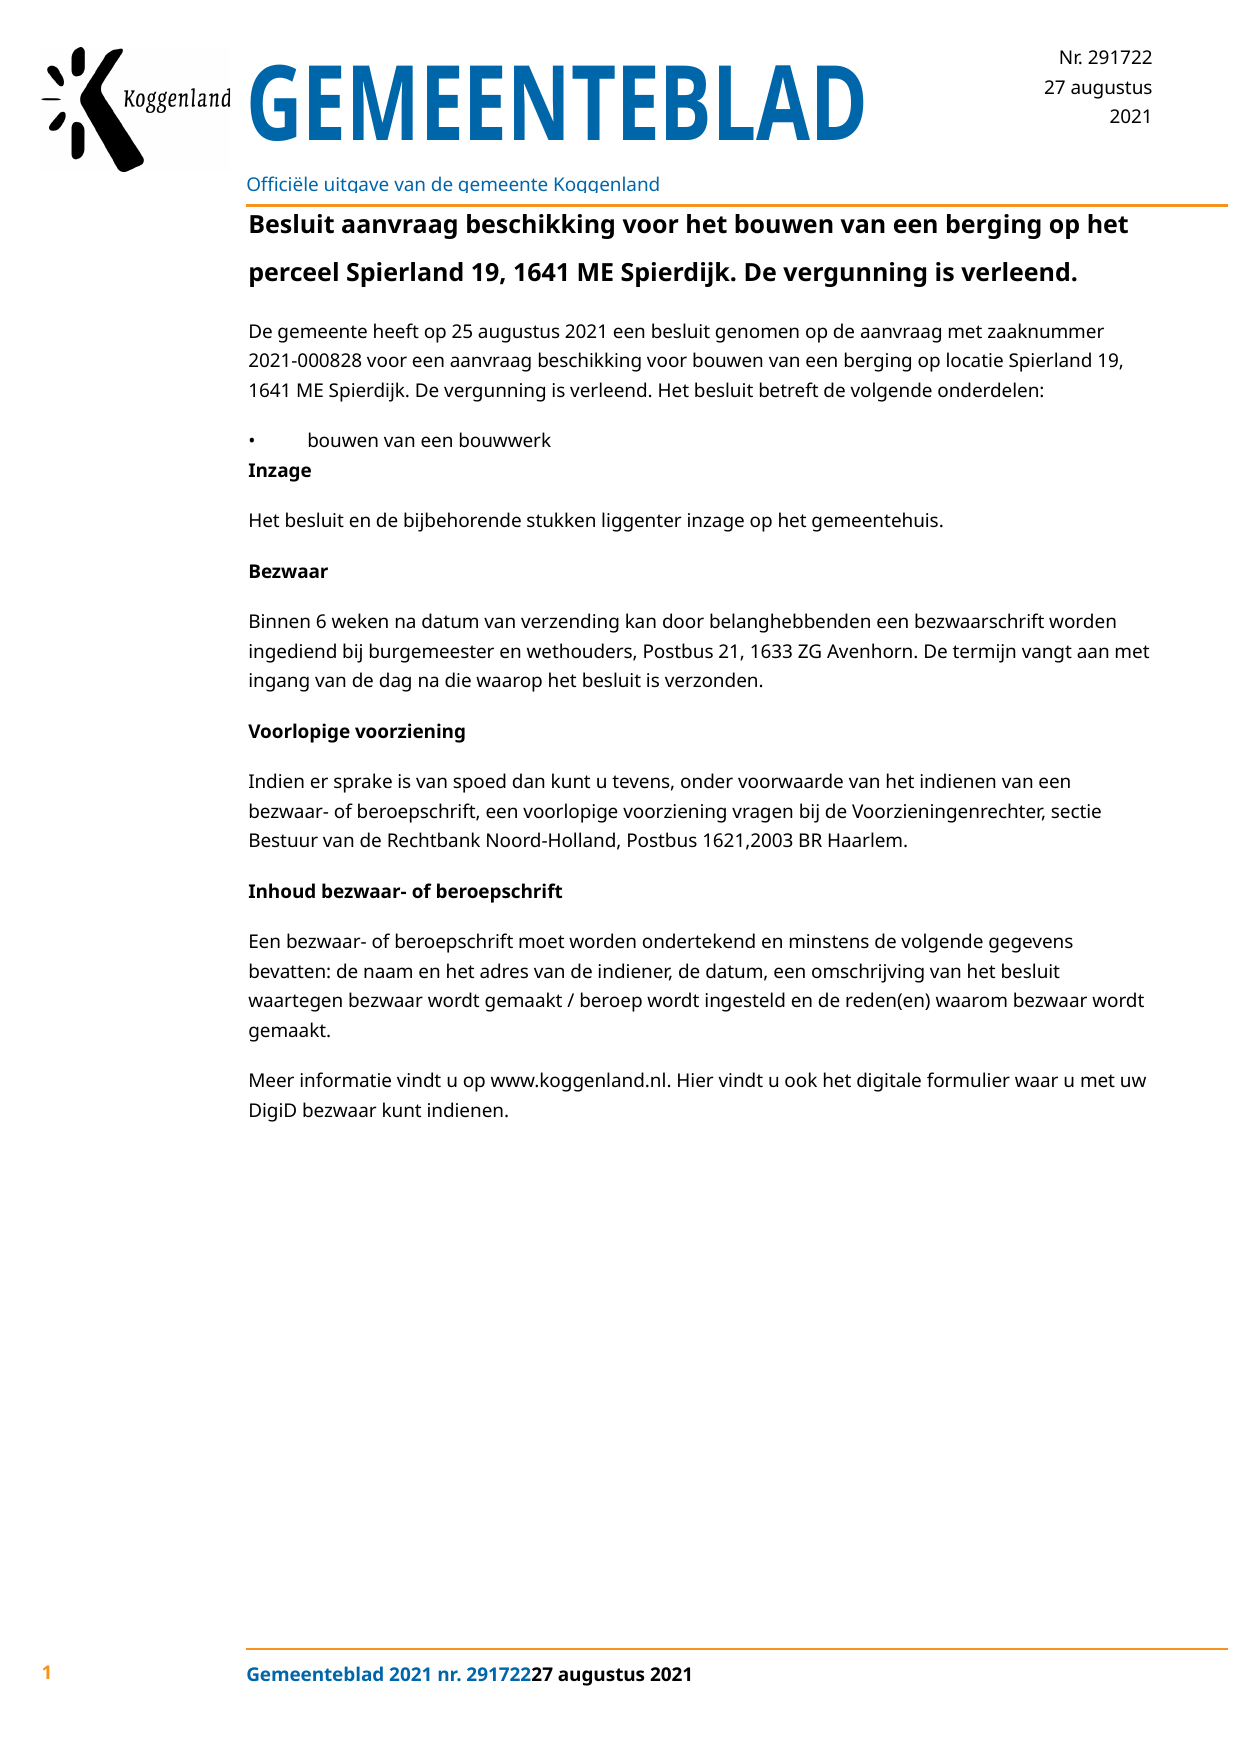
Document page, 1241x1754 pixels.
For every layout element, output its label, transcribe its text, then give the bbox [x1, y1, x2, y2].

text Indien er sprake is van spoed dan kunt u tevens, onder voorwaarde van het indienen van een bezwaar- of beroepschrift, een voorlopige voorziening vragen bij de Voorzieningenrechter, sectie Bestuur van de Rechtbank Noord-Holland, Postbus 1621,2003 BR Haarlem. [248, 768, 1152, 853]
text Een bezwaar- of beroepschrift moet worden ondertekend en minstens de volgende gegevens bevatten: de naam en het adres van de indiener, de datum, een omschrijving van het besluit waartegen bezwaar wordt gemaakt / beroep wordt ingesteld en de reden(en) waarom bezwaar wordt gemaakt. [248, 928, 1152, 1043]
text Inhoud bezwaar- of beroepschrift [248, 878, 1152, 904]
list bouwen van een bouwwerk [248, 427, 1152, 453]
text Binnen 6 weken na datum van verzending kan door belanghebbenden een bezwaarschrift worden ingediend bij burgemeester en wethouders, Postbus 21, 1633 ZG Avenhorn. De termijn vangt aan met ingang van de dag na die waarop het besluit is verzonden. [248, 608, 1152, 693]
text Het besluit en de bijbehorende stukken liggenter inzage op het gemeentehuis. [248, 507, 1152, 533]
text Besluit aanvraag beschikking voor het bouwen van een berging op het perceel Spierland 19, 1641 ME Spierdijk. De vergunning is verleend. [248, 207, 1152, 288]
text Voorlopige voorziening [248, 718, 1152, 744]
text Meer informatie vindt u op www.koggenland.nl. Hier vindt u ook het digitale formulier waar u met uw DigiD bezwaar kunt indienen. [248, 1067, 1152, 1123]
text Bezwaar [248, 558, 1152, 584]
text Inzage [248, 457, 1152, 483]
text De gemeente heeft op 25 augustus 2021 een besluit genomen op de aanvraag met zaaknummer 2021-000828 voor een aanvraag beschikking voor bouwen van een berging op locatie Spierland 19, 1641 ME Spierdijk. De vergunning is verleend. Het besluit betreft de volgende onderdelen: [248, 318, 1152, 403]
picture [41, 47, 231, 172]
